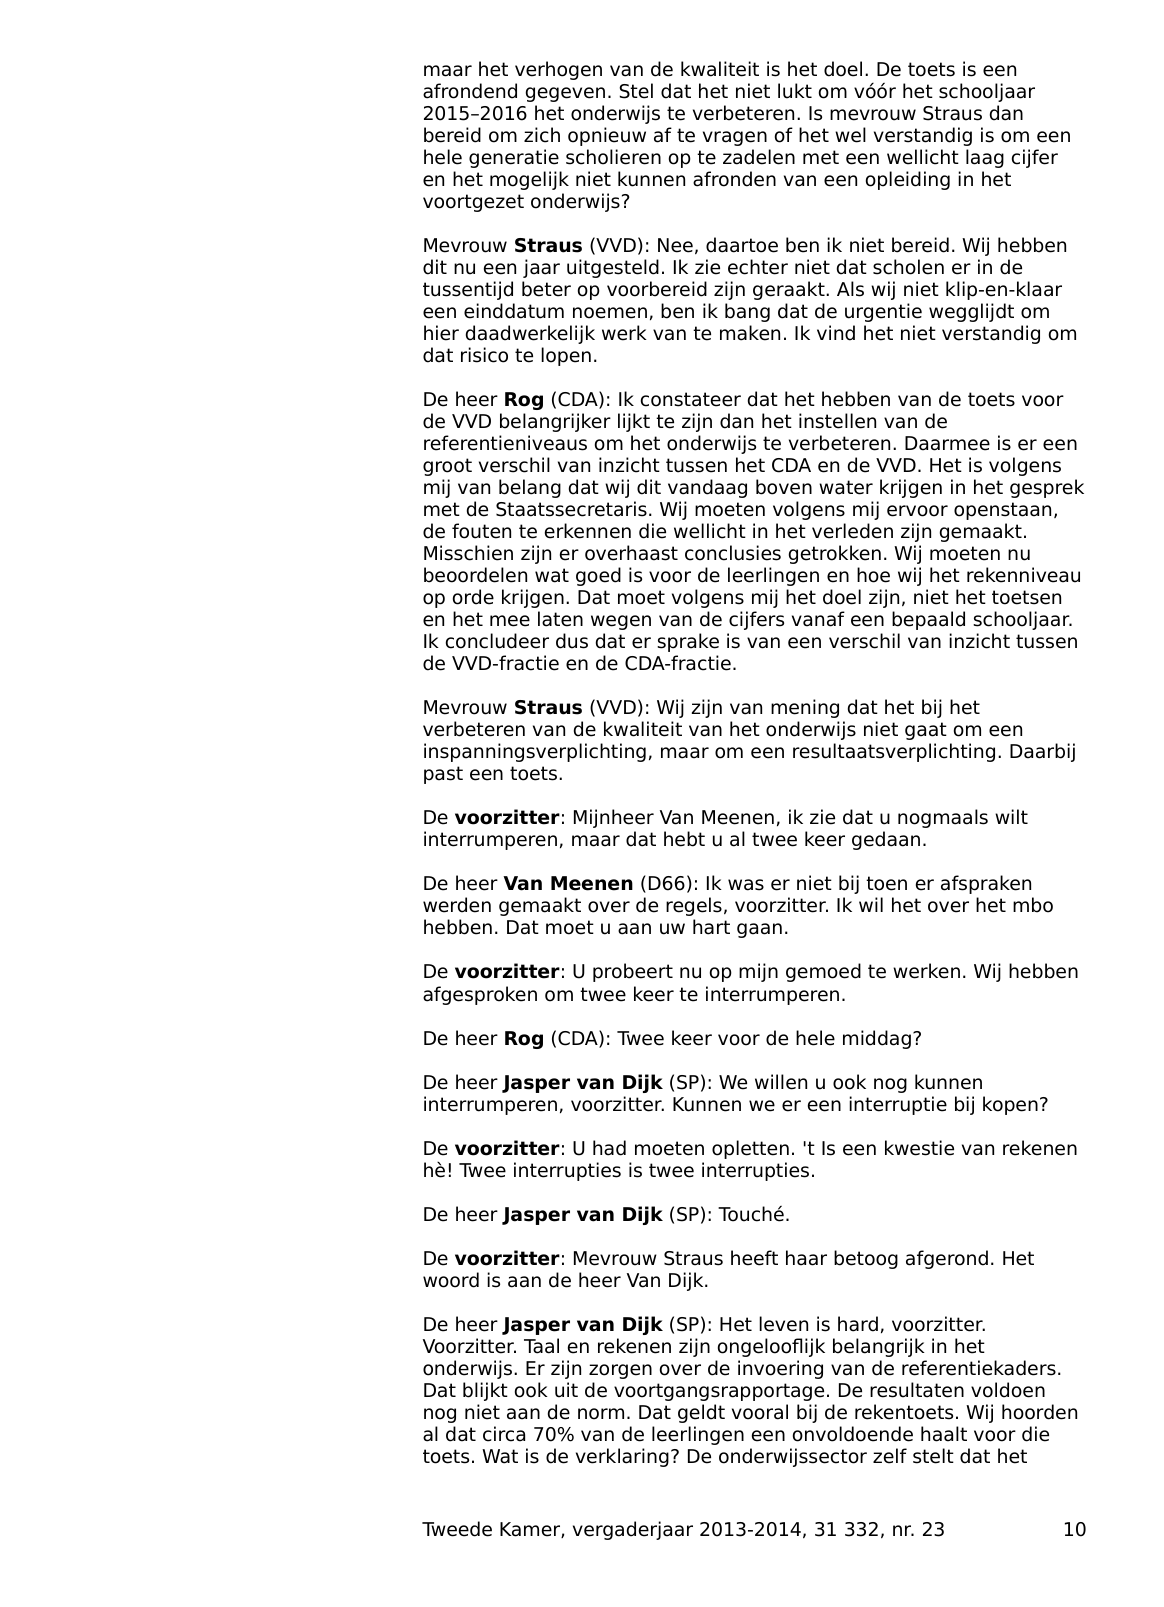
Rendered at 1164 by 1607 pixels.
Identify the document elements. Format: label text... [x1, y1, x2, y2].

text De heer Jasper van Dijk (SP): Touché. [422, 1204, 1087, 1226]
text De voorzitter: U probeert nu op mijn gemoed te werken. Wij hebben afgesproken om twee keer te interrumperen. [422, 961, 1087, 1005]
text De heer Jasper van Dijk (SP): We willen u ook nog kunnen interrumperen, voorzitter. Kunnen we er een interruptie bij kopen? [422, 1072, 1087, 1116]
text De heer Rog (CDA): Twee keer voor de hele middag? [422, 1028, 1087, 1049]
text De heer Rog (CDA): Ik constateer dat het hebben van de toets voor de VVD belangrijker lijkt te zijn dan het instellen van de referentieniveaus om het onderwijs te verbeteren. Daarmee is er een groot verschil van inzicht tussen het CDA en de VVD. Het is volgens mij van belang dat wij dit vandaag boven water krijgen in het gesprek met de Staatssecretaris. Wij moeten volgens mij ervoor openstaan, de fouten te erkennen die wellicht in het verleden zijn gemaakt. Misschien zijn er overhaast conclusies getrokken. Wij moeten nu beoordelen wat goed is voor de leerlingen en hoe wij het rekenniveau op orde krijgen. Dat moet volgens mij het doel zijn, niet het toetsen en het mee laten wegen van de cijfers vanaf een bepaald schooljaar. Ik concludeer dus dat er sprake is van een verschil van inzicht tussen de VVD-fractie en de CDA-fractie. [422, 389, 1087, 675]
text Mevrouw Straus (VVD): Nee, daartoe ben ik niet bereid. Wij hebben dit nu een jaar uitgesteld. Ik zie echter niet dat scholen er in de tussentijd beter op voorbereid zijn geraakt. Als wij niet klip-en-klaar een einddatum noemen, ben ik bang dat de urgentie wegglijdt om hier daadwerkelijk werk van te maken. Ik vind het niet verstandig om dat risico te lopen. [422, 235, 1087, 367]
text De voorzitter: Mevrouw Straus heeft haar betoog afgerond. Het woord is aan de heer Van Dijk. [422, 1248, 1087, 1292]
text De voorzitter: Mijnheer Van Meenen, ik zie dat u nogmaals wilt interrumperen, maar dat hebt u al twee keer gedaan. [422, 807, 1087, 851]
text Voorzitter. Taal en rekenen zijn ongelooflijk belangrijk in het onderwijs. Er zijn zorgen over de invoering van de referentiekaders. Dat blijkt ook uit de voortgangsrapportage. De resultaten voldoen nog niet aan de norm. Dat geldt vooral bij de rekentoets. Wij hoorden al dat circa 70% van de leerlingen een onvoldoende haalt voor die toets. Wat is de verklaring? De onderwijssector zelf stelt dat het [422, 1336, 1087, 1468]
text Mevrouw Straus (VVD): Wij zijn van mening dat het bij het verbeteren van de kwaliteit van het onderwijs niet gaat om een inspanningsverplichting, maar om een resultaatsverplichting. Daarbij past een toets. [422, 697, 1087, 785]
text De heer Jasper van Dijk (SP): Het leven is hard, voorzitter. [422, 1314, 1087, 1336]
text De heer Van Meenen (D66): Ik was er niet bij toen er afspraken werden gemaakt over de regels, voorzitter. Ik wil het over het mbo hebben. Dat moet u aan uw hart gaan. [422, 873, 1087, 939]
text De voorzitter: U had moeten opletten. 't Is een kwestie van rekenen hè! Twee interrupties is twee interrupties. [422, 1138, 1087, 1182]
text maar het verhogen van de kwaliteit is het doel. De toets is een afrondend gegeven. Stel dat het niet lukt om vóór het schooljaar 2015–2016 het onderwijs te verbeteren. Is mevrouw Straus dan bereid om zich opnieuw af te vragen of het wel verstandig is om een hele generatie scholieren op te zadelen met een wellicht laag cijfer en het mogelijk niet kunnen afronden van een opleiding in het voortgezet onderwijs? [422, 59, 1087, 213]
